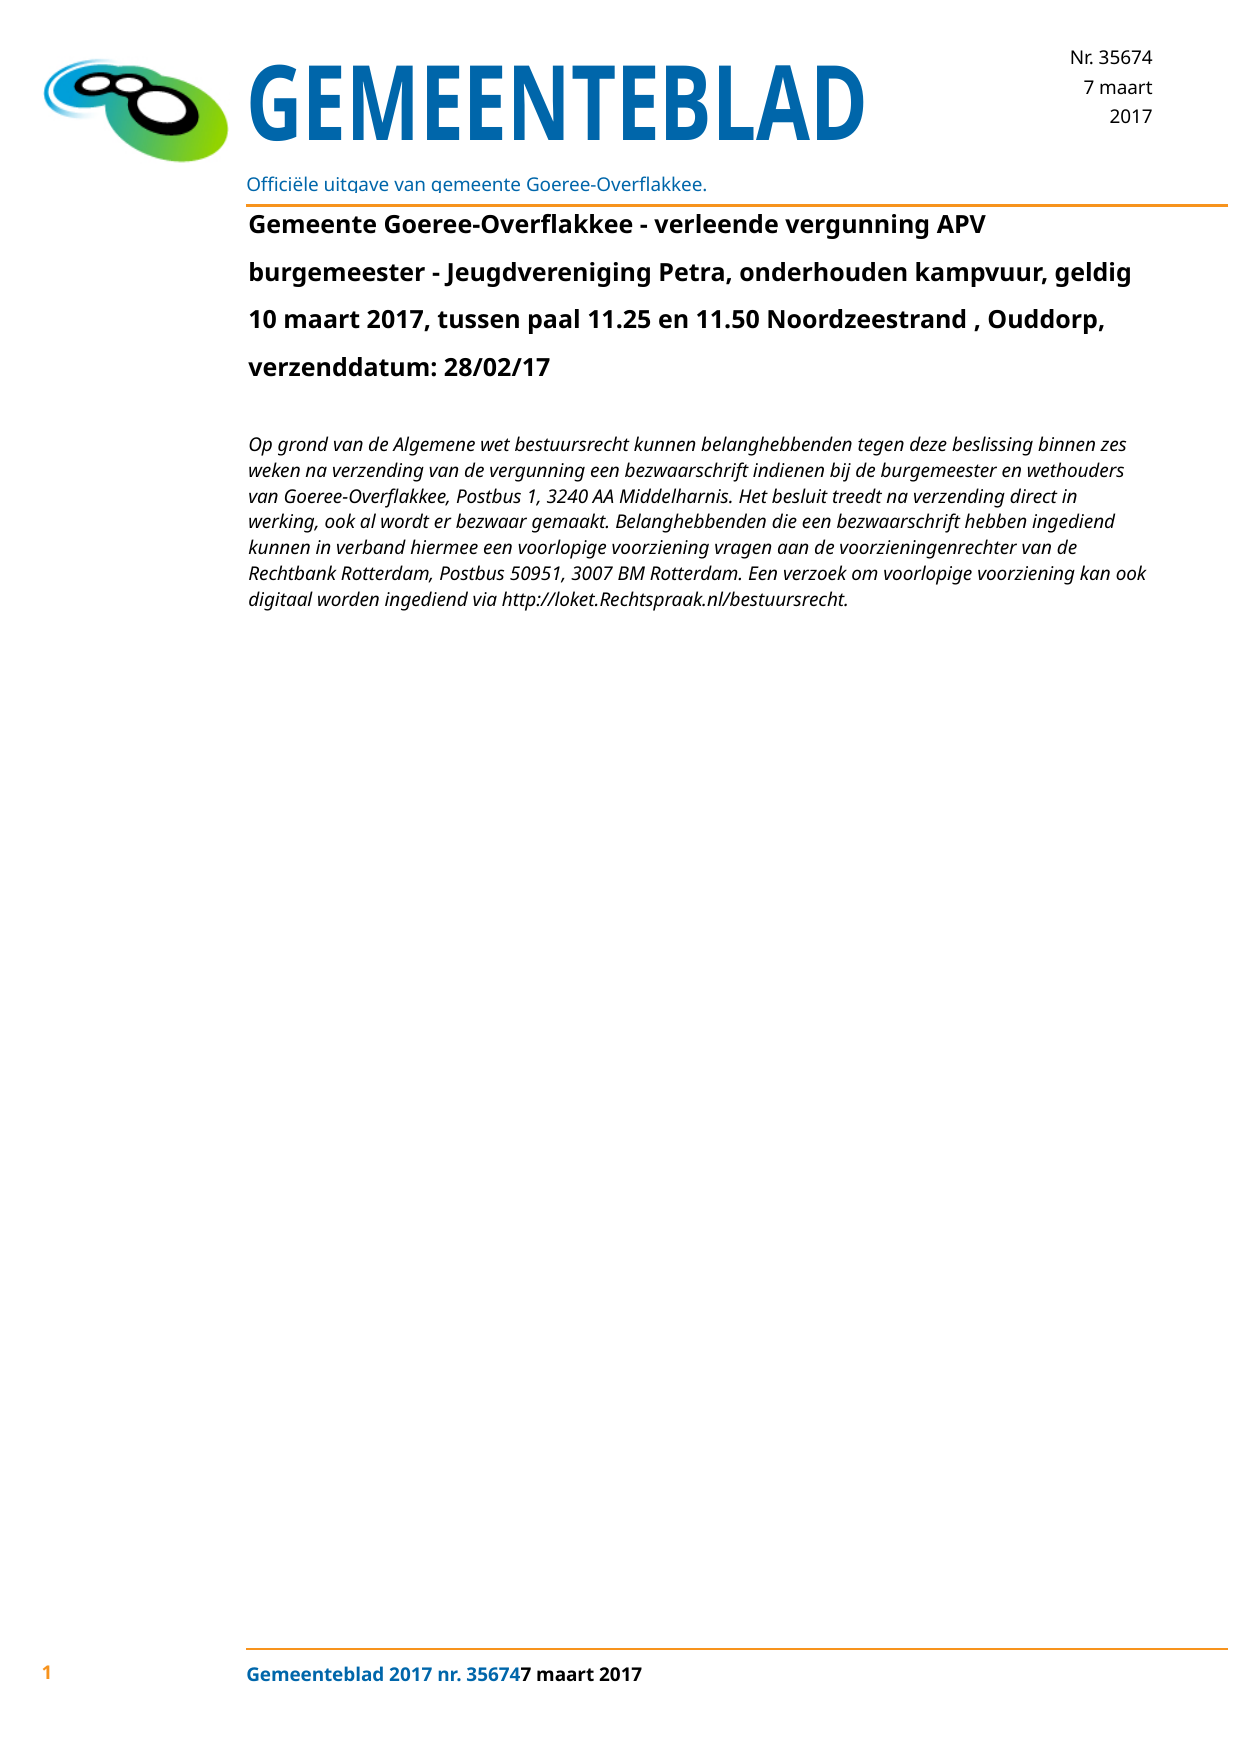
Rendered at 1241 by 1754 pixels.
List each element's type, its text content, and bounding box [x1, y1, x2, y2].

text Op grond van de Algemene wet bestuursrecht kunnen belanghebbenden tegen deze beslissing binnen zes weken na verzending van de vergunning een bezwaarschrift indienen bij de burgemeester en wethouders van Goeree-Overflakkee, Postbus 1, 3240 AA Middelharnis. Het besluit treedt na verzending direct in werking, ook al wordt er bezwaar gemaakt. Belanghebbenden die een bezwaarschrift hebben ingediend kunnen in verband hiermee een voorlopige voorziening vragen aan de voorzieningenrechter van de Rechtbank Rotterdam, Postbus 50951, 3007 BM Rotterdam. Een verzoek om voorlopige voorziening kan ook digitaal worden ingediend via http://loket.Rechtspraak.nl/bestuursrecht. [248, 431, 1152, 611]
picture [41, 47, 231, 172]
text Gemeente Goeree-Overflakkee - verleende vergunning APV burgemeester - Jeugdvereniging Petra, onderhouden kampvuur, geldig 10 maart 2017, tussen paal 11.25 en 11.50 Noordzeestrand , Ouddorp, verzenddatum: 28/02/17 [248, 207, 1152, 384]
